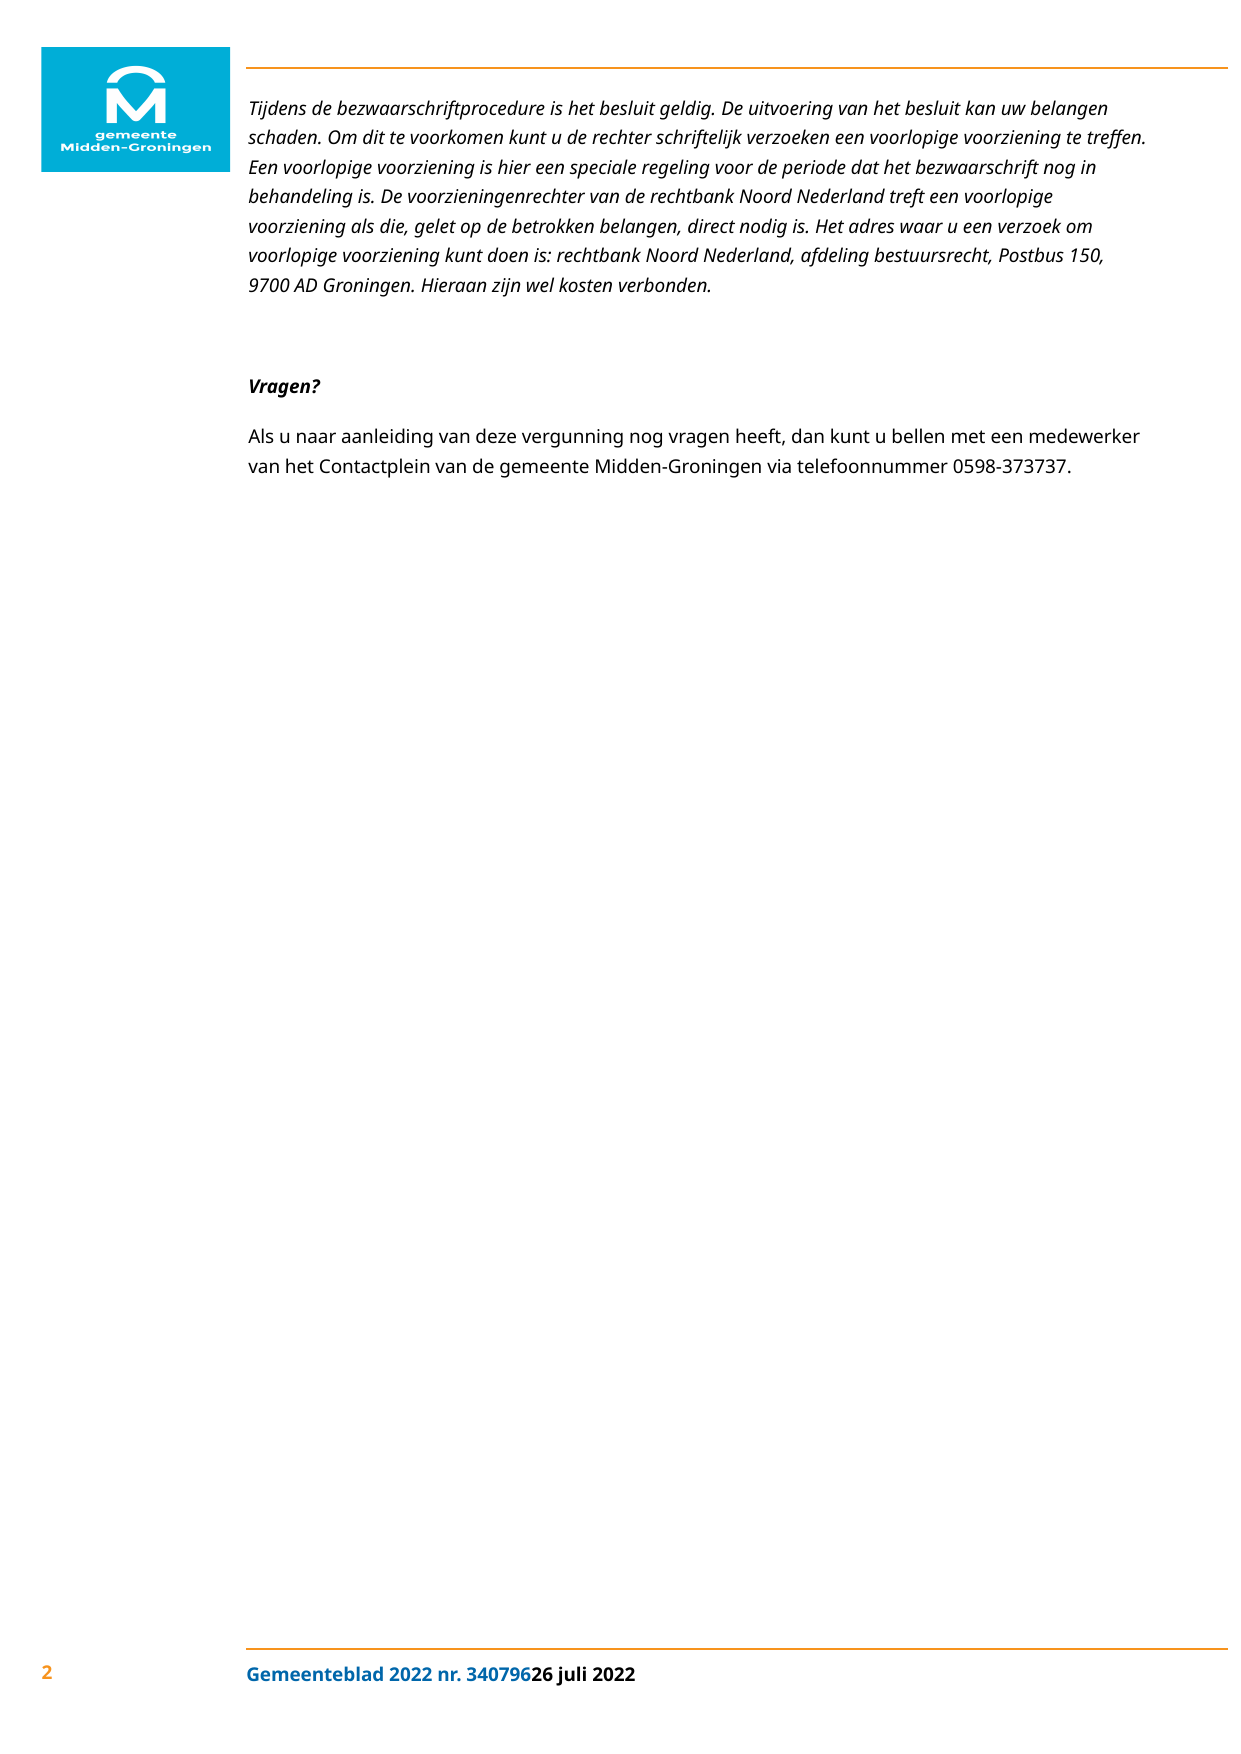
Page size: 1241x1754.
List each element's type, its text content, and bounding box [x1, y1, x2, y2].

text Tijdens de bezwaarschriftprocedure is het besluit geldig. De uitvoering van het besluit kan uw belangen schaden. Om dit te voorkomen kunt u de rechter schriftelijk verzoeken een voorlopige voorziening te treffen. Een voorlopige voorziening is hier een speciale regeling voor de periode dat het bezwaarschrift nog in behandeling is. De voorzieningenrechter van de rechtbank Noord Nederland treft een voorlopige voorziening als die, gelet op de betrokken belangen, direct nodig is. Het adres waar u een verzoek om voorlopige voorziening kunt doen is: rechtbank Noord Nederland, afdeling bestuursrecht, Postbus 150, 9700 AD Groningen. Hieraan zijn wel kosten verbonden. [248, 95, 1152, 298]
text Vragen? [248, 373, 1152, 399]
picture [107, 89, 165, 122]
picture [108, 66, 164, 82]
text Als u naar aanleiding van deze vergunning nog vragen heeft, dan kunt u bellen met een medewerker van het Contactplein van de gemeente Midden-Groningen via telefoonnummer 0598-373737. [248, 423, 1152, 479]
picture [184, 146, 190, 153]
